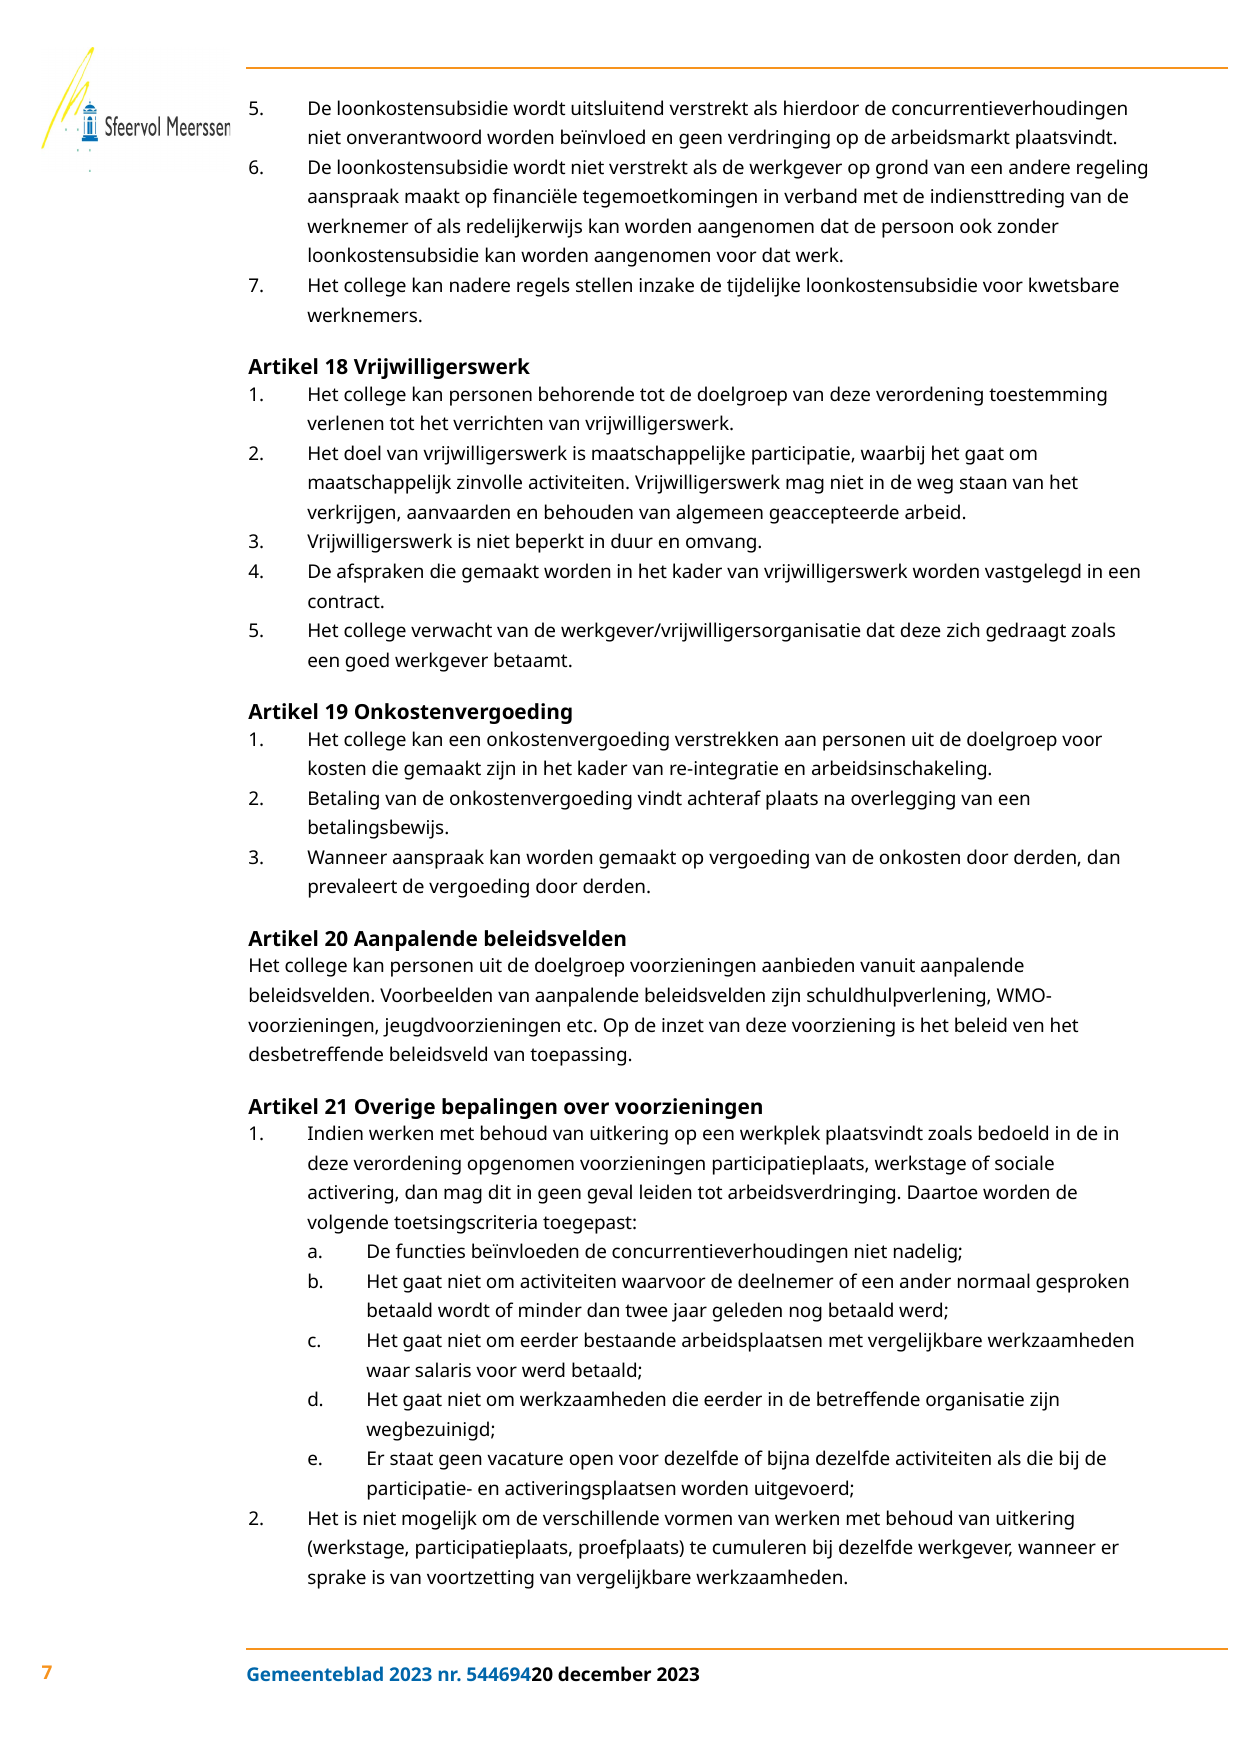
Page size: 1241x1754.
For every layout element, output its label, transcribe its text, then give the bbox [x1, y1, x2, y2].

list Het doel van vrijwilligerswerk is maatschappelijke participatie, waarbij het gaat om maatschappelijk zinvolle activiteiten. Vrijwilligerswerk mag niet in de weg staan van het verkrijgen, aanvaarden en behouden van algemeen geaccepteerde arbeid. [248, 440, 1152, 525]
list Het college kan een onkostenvergoeding verstrekken aan personen uit de doelgroep voor kosten die gemaakt zijn in het kader van re-integratie en arbeidsinschakeling. [248, 726, 1152, 781]
list Indien werken met behoud van uitkering op een werkplek plaatsvindt zoals bedoeld in de in deze verordening opgenomen voorzieningen participatieplaats, werkstage of sociale activering, dan mag dit in geen geval leiden tot arbeidsverdringing. Daartoe worden de volgende toetsingscriteria toegepast: [248, 1120, 1152, 1235]
list De loonkostensubsidie wordt niet verstrekt als de werkgever op grond van een andere regeling aanspraak maakt op financiële tegemoetkomingen in verband met de indiensttreding van de werknemer of als redelijkerwijs kan worden aangenomen dat de persoon ook zonder loonkostensubsidie kan worden aangenomen voor dat werk. [248, 154, 1152, 268]
text Artikel 19 Onkostenvergoeding [248, 697, 1152, 726]
list Het college kan personen behorende tot de doelgroep van deze verordening toestemming verlenen tot het verrichten van vrijwilligerswerk. [248, 381, 1152, 436]
list Het college verwacht van de werkgever/vrijwilligersorganisatie dat deze zich gedraagt zoals een goed werkgever betaamt. [248, 617, 1152, 673]
list Het gaat niet om werkzaamheden die eerder in de betreffende organisatie zijn wegbezuinigd; [307, 1386, 1152, 1442]
list Het gaat niet om eerder bestaande arbeidsplaatsen met vergelijkbare werkzaamheden waar salaris voor werd betaald; [307, 1327, 1152, 1383]
list Het college kan nadere regels stellen inzake de tijdelijke loonkostensubsidie voor kwetsbare werknemers. [248, 272, 1152, 328]
list Wanneer aanspraak kan worden gemaakt op vergoeding van de onkosten door derden, dan prevaleert de vergoeding door derden. [248, 844, 1152, 899]
text Artikel 21 Overige bepalingen over voorzieningen [248, 1092, 1152, 1120]
list Betaling van de onkostenvergoeding vindt achteraf plaats na overlegging van een betalingsbewijs. [248, 785, 1152, 840]
list Er staat geen vacature open voor dezelfde of bijna dezelfde activiteiten als die bij de participatie- en activeringsplaatsen worden uitgevoerd; [307, 1446, 1152, 1501]
list De loonkostensubsidie wordt uitsluitend verstrekt als hierdoor de concurrentieverhoudingen niet onverantwoord worden beïnvloed en geen verdringing op de arbeidsmarkt plaatsvindt. [248, 95, 1152, 150]
text Artikel 20 Aanpalende beleidsvelden [248, 924, 1152, 953]
text Het college kan personen uit de doelgroep voorzieningen aanbieden vanuit aanpalende beleidsvelden. Voorbeelden van aanpalende beleidsvelden zijn schuldhulpverlening, WMO-voorzieningen, jeugdvoorzieningen etc. Op de inzet van deze voorziening is het beleid ven het desbetreffende beleidsveld van toepassing. [248, 953, 1152, 1067]
text Artikel 18 Vrijwilligerswerk [248, 352, 1152, 381]
list Vrijwilligerswerk is niet beperkt in duur en omvang. [248, 529, 1152, 554]
list De afspraken die gemaakt worden in het kader van vrijwilligerswerk worden vastgelegd in een contract. [248, 558, 1152, 613]
list Het gaat niet om activiteiten waarvoor de deelnemer of een ander normaal gesproken betaald wordt of minder dan twee jaar geleden nog betaald werd; [307, 1268, 1152, 1323]
picture [41, 47, 231, 172]
list De functies beïnvloeden de concurrentieverhoudingen niet nadelig; [307, 1238, 1152, 1264]
list Het is niet mogelijk om de verschillende vormen van werken met behoud van uitkering (werkstage, participatieplaats, proefplaats) te cumuleren bij dezelfde werkgever, wanneer er sprake is van voortzetting van vergelijkbare werkzaamheden. [248, 1505, 1152, 1590]
